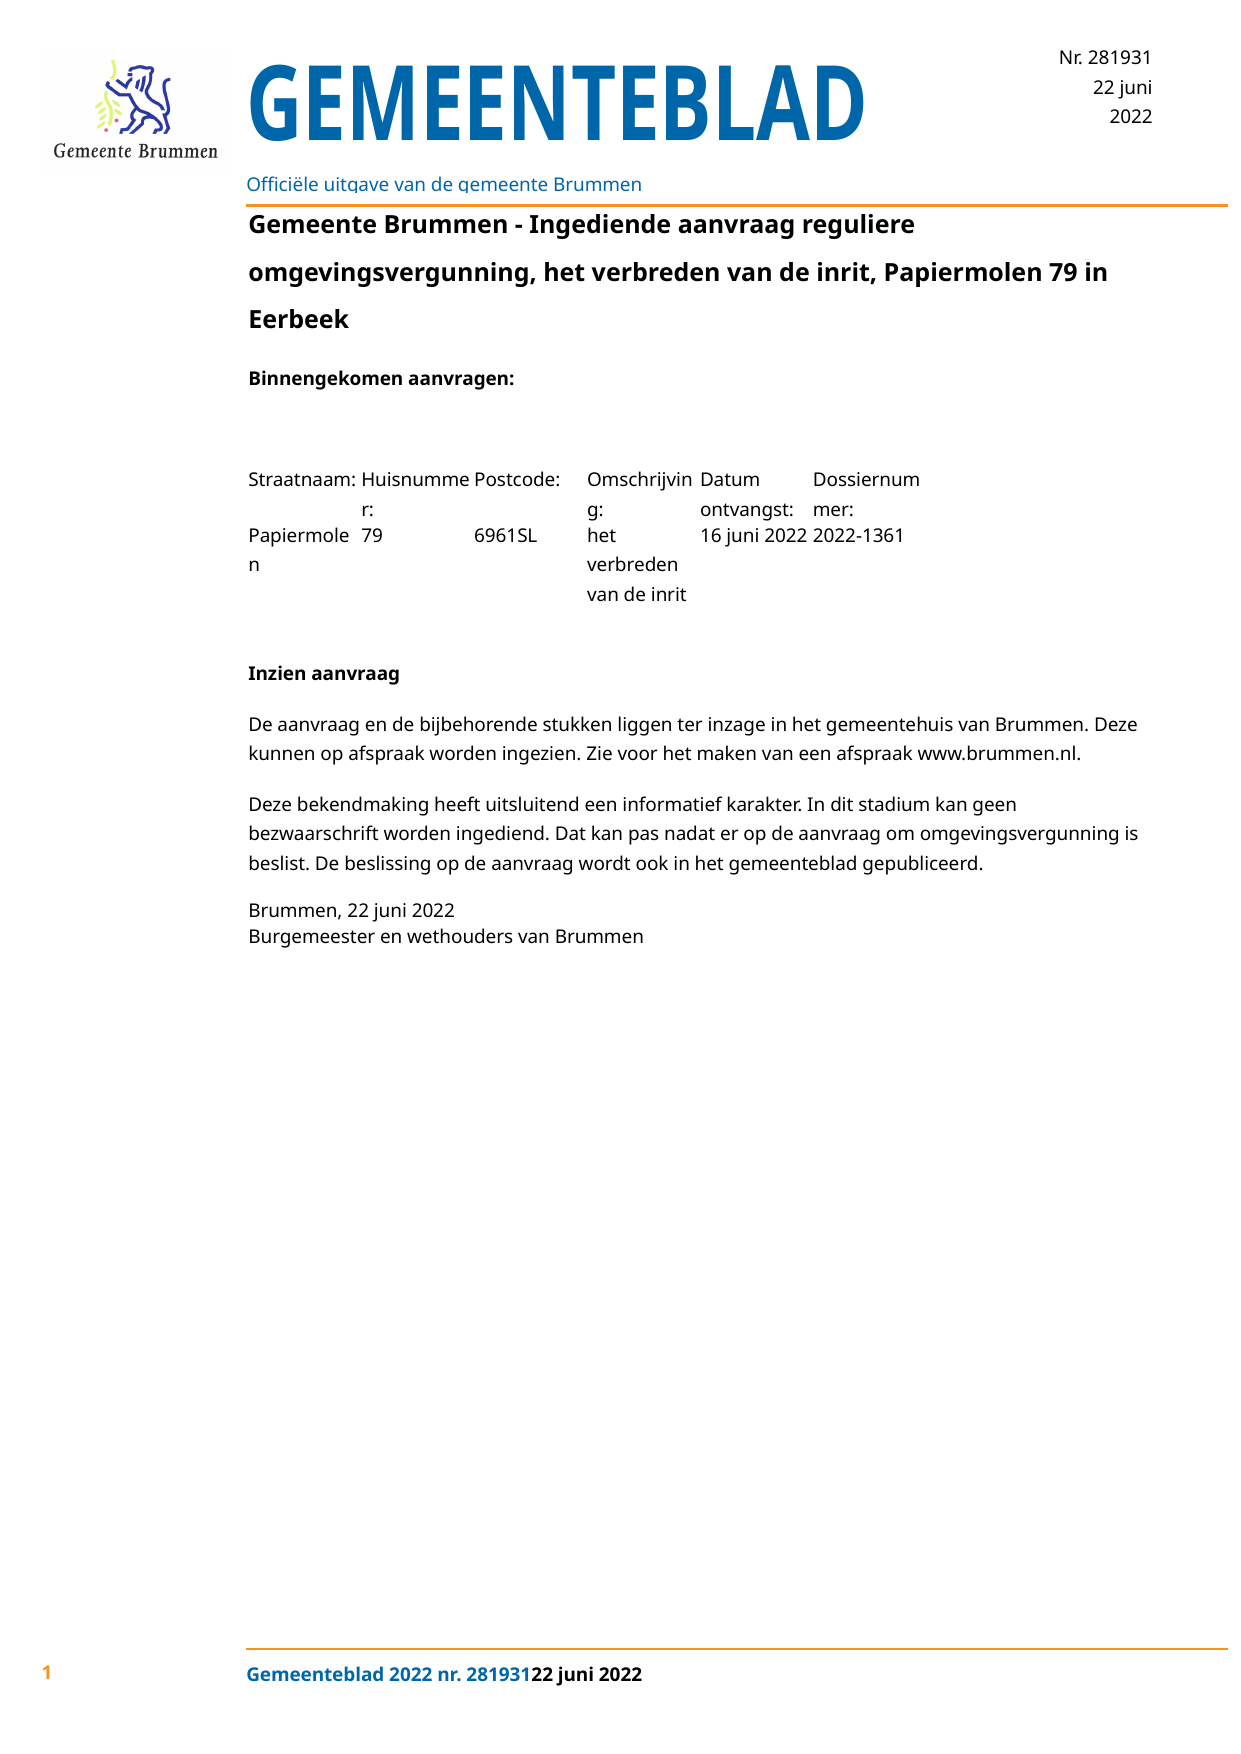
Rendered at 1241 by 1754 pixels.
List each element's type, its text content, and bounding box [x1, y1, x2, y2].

table_cell [1039, 522, 1152, 607]
table_cell 16 juni 2022 [700, 522, 813, 607]
table_header Huisnummer: [361, 466, 474, 522]
text Gemeente Brummen - Ingediende aanvraag reguliere omgevingsvergunning, het verbreden van de inrit, Papiermolen 79 in Eerbeek [248, 207, 1152, 336]
text Deze bekendmaking heeft uitsluitend een informatief karakter. In dit stadium kan geen bezwaarschrift worden ingediend. Dat kan pas nadat er op de aanvraag om omgevingsvergunning is beslist. De beslissing op de aanvraag wordt ook in het gemeenteblad gepubliceerd. [248, 791, 1152, 876]
table_cell het verbreden van de inrit [587, 522, 700, 607]
table_header Dossiernummer: [813, 466, 926, 522]
text Binnengekomen aanvragen: [248, 366, 1152, 391]
picture [41, 47, 231, 172]
table_header Omschrijving: [587, 466, 700, 522]
text De aanvraag en de bijbehorende stukken liggen ter inzage in het gemeentehuis van Brummen. Deze kunnen op afspraak worden ingezien. Zie voor het maken van een afspraak www.brummen.nl. [248, 711, 1152, 766]
table_header Postcode: [474, 466, 587, 522]
table_header Straatnaam: [248, 466, 361, 522]
table_cell 79 [361, 522, 474, 607]
table_cell 6961SL [474, 522, 587, 607]
table_cell [926, 522, 1038, 607]
text Burgemeester en wethouders van Brummen [248, 923, 1152, 949]
text Brummen, 22 juni 2022 [248, 898, 1152, 923]
text Inzien aanvraag [248, 660, 1152, 686]
table_cell Papiermolen [248, 522, 361, 607]
table_cell 2022-1361 [813, 522, 926, 607]
table_header Datum ontvangst: [700, 466, 813, 522]
table_header [1039, 466, 1152, 522]
table_header [926, 466, 1038, 522]
